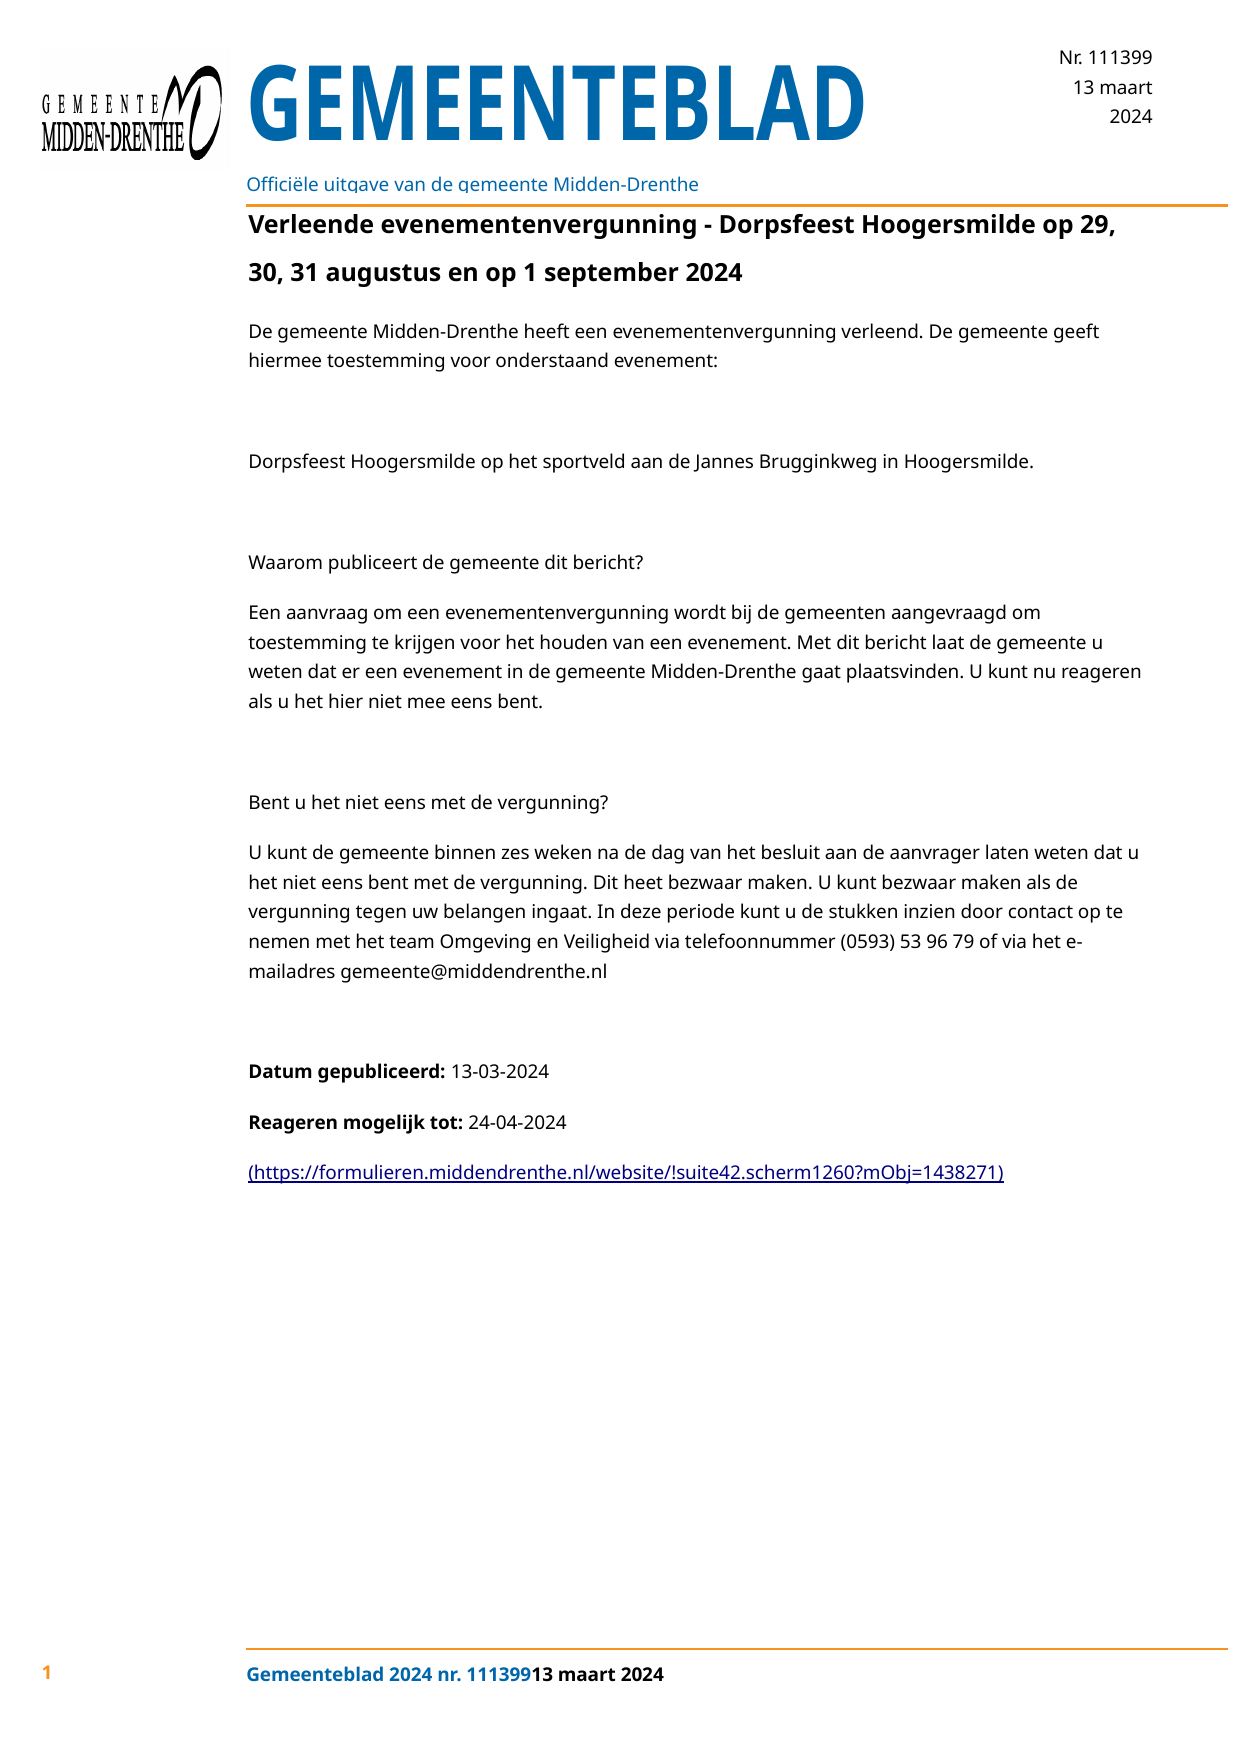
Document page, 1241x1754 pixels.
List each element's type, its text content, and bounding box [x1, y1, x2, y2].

text U kunt de gemeente binnen zes weken na de dag van het besluit aan de aanvrager laten weten dat u het niet eens bent met de vergunning. Dit heet bezwaar maken. U kunt bezwaar maken als de vergunning tegen uw belangen ingaat. In deze periode kunt u de stukken inzien door contact op te nemen met het team Omgeving en Veiligheid via telefoonnummer (0593) 53 96 79 of via het e-mailadres gemeente@middendrenthe.nl [248, 839, 1152, 984]
picture [41, 47, 231, 172]
text Verleende evenementenvergunning - Dorpsfeest Hoogersmilde op 29, 30, 31 augustus en op 1 september 2024 [248, 207, 1152, 288]
text Reageren mogelijk tot: 24-04-2024 [248, 1109, 1152, 1135]
text Een aanvraag om een evenementenvergunning wordt bij de gemeenten aangevraagd om toestemming te krijgen voor het houden van een evenement. Met dit bericht laat de gemeente u weten dat er een evenement in de gemeente Midden-Drenthe gaat plaatsvinden. U kunt nu reageren als u het hier niet mee eens bent. [248, 599, 1152, 714]
text Datum gepubliceerd: 13-03-2024 [248, 1059, 1152, 1084]
text Waarom publiceert de gemeente dit bericht? [248, 549, 1152, 575]
text Bent u het niet eens met de vergunning? [248, 789, 1152, 815]
text De gemeente Midden-Drenthe heeft een evenementenvergunning verleend. De gemeente geeft hiermee toestemming voor onderstaand evenement: [248, 318, 1152, 373]
text Dorpsfeest Hoogersmilde op het sportveld aan de Jannes Brugginkweg in Hoogersmilde. [248, 448, 1152, 474]
text (https://formulieren.middendrenthe.nl/website/!suite42.scherm1260?mObj=1438271) [248, 1159, 1152, 1185]
